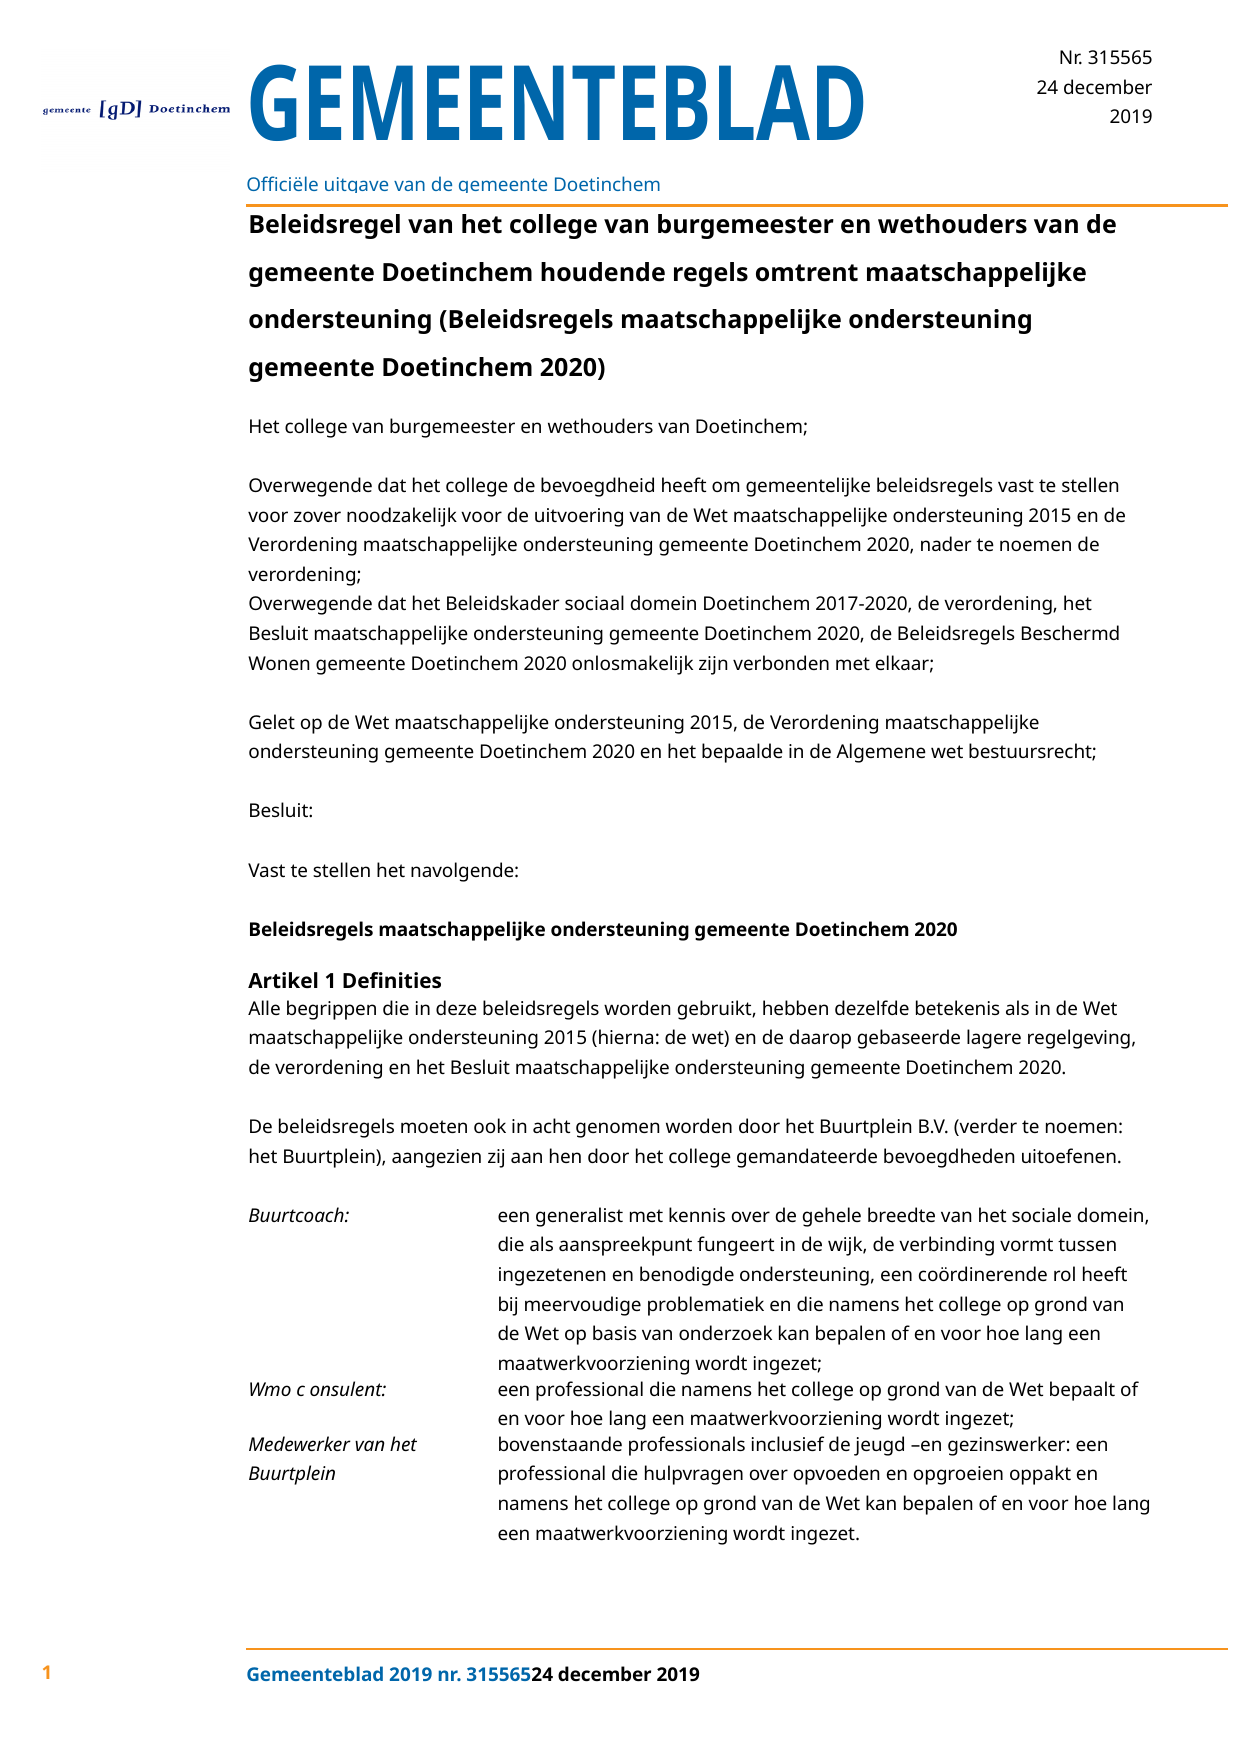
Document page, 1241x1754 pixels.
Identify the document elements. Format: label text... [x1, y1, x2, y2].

text Beleidsregel van het college van burgemeester en wethouders van de gemeente Doetinchem houdende regels omtrent maatschappelijke ondersteuning (Beleidsregels maatschappelijke ondersteuning gemeente Doetinchem 2020) [248, 207, 1152, 384]
text Overwegende dat het Beleidskader sociaal domein Doetinchem 2017-2020, de verordening, het Besluit maatschappelijke ondersteuning gemeente Doetinchem 2020, de Beleidsregels Beschermd Wonen gemeente Doetinchem 2020 onlosmakelijk zijn verbonden met elkaar; [248, 591, 1152, 676]
text Beleidsregels maatschappelijke ondersteuning gemeente Doetinchem 2020 [248, 916, 1152, 942]
table_cell bovenstaande professionals inclusief de jeugd –en gezinswerker: een professional die hulpvragen over opvoeden en opgroeien oppakt en namens het college op grond van de Wet kan bepalen of en voor hoe lang een maatwerkvoorziening wordt ingezet. [497, 1431, 1152, 1546]
text Het college van burgemeester en wethouders van Doetinchem; [248, 413, 1152, 439]
text Vast te stellen het navolgende: [248, 857, 1152, 883]
table_header een generalist met kennis over de gehele breedte van het sociale domein, die als aanspreekpunt fungeert in de wijk, de verbinding vormt tussen ingezetenen en benodigde ondersteuning, een coördinerende rol heeft bij meervoudige problematiek en die namens het college op grond van de Wet op basis van onderzoek kan bepalen of en voor hoe lang een maatwerkvoorziening wordt ingezet; [497, 1202, 1152, 1376]
picture [41, 47, 231, 172]
table_cell een professional die namens het college op grond van de Wet bepaalt of en voor hoe lang een maatwerkvoorziening wordt ingezet; [497, 1376, 1152, 1431]
table_cell Wmo c onsulent: [248, 1376, 497, 1431]
text Overwegende dat het college de bevoegdheid heeft om gemeentelijke beleidsregels vast te stellen voor zover noodzakelijk voor de uitvoering van de Wet maatschappelijke ondersteuning 2015 en de Verordening maatschappelijke ondersteuning gemeente Doetinchem 2020, nader te noemen de verordening; [248, 472, 1152, 587]
text Artikel 1 Definities [248, 966, 1152, 995]
table_header Buurtcoach: [248, 1202, 497, 1376]
text Alle begrippen die in deze beleidsregels worden gebruikt, hebben dezelfde betekenis als in de Wet maatschappelijke ondersteuning 2015 (hierna: de wet) en de daarop gebaseerde lagere regelgeving, de verordening en het Besluit maatschappelijke ondersteuning gemeente Doetinchem 2020. [248, 995, 1152, 1080]
table_cell Medewerker van het Buurtplein [248, 1431, 497, 1546]
text De beleidsregels moeten ook in acht genomen worden door het Buurtplein B.V. (verder te noemen: het Buurtplein), aangezien zij aan hen door het college gemandateerde bevoegdheden uitoefenen. [248, 1113, 1152, 1168]
text Besluit: [248, 798, 1152, 823]
text Gelet op de Wet maatschappelijke ondersteuning 2015, de Verordening maatschappelijke ondersteuning gemeente Doetinchem 2020 en het bepaalde in de Algemene wet bestuursrecht; [248, 709, 1152, 764]
